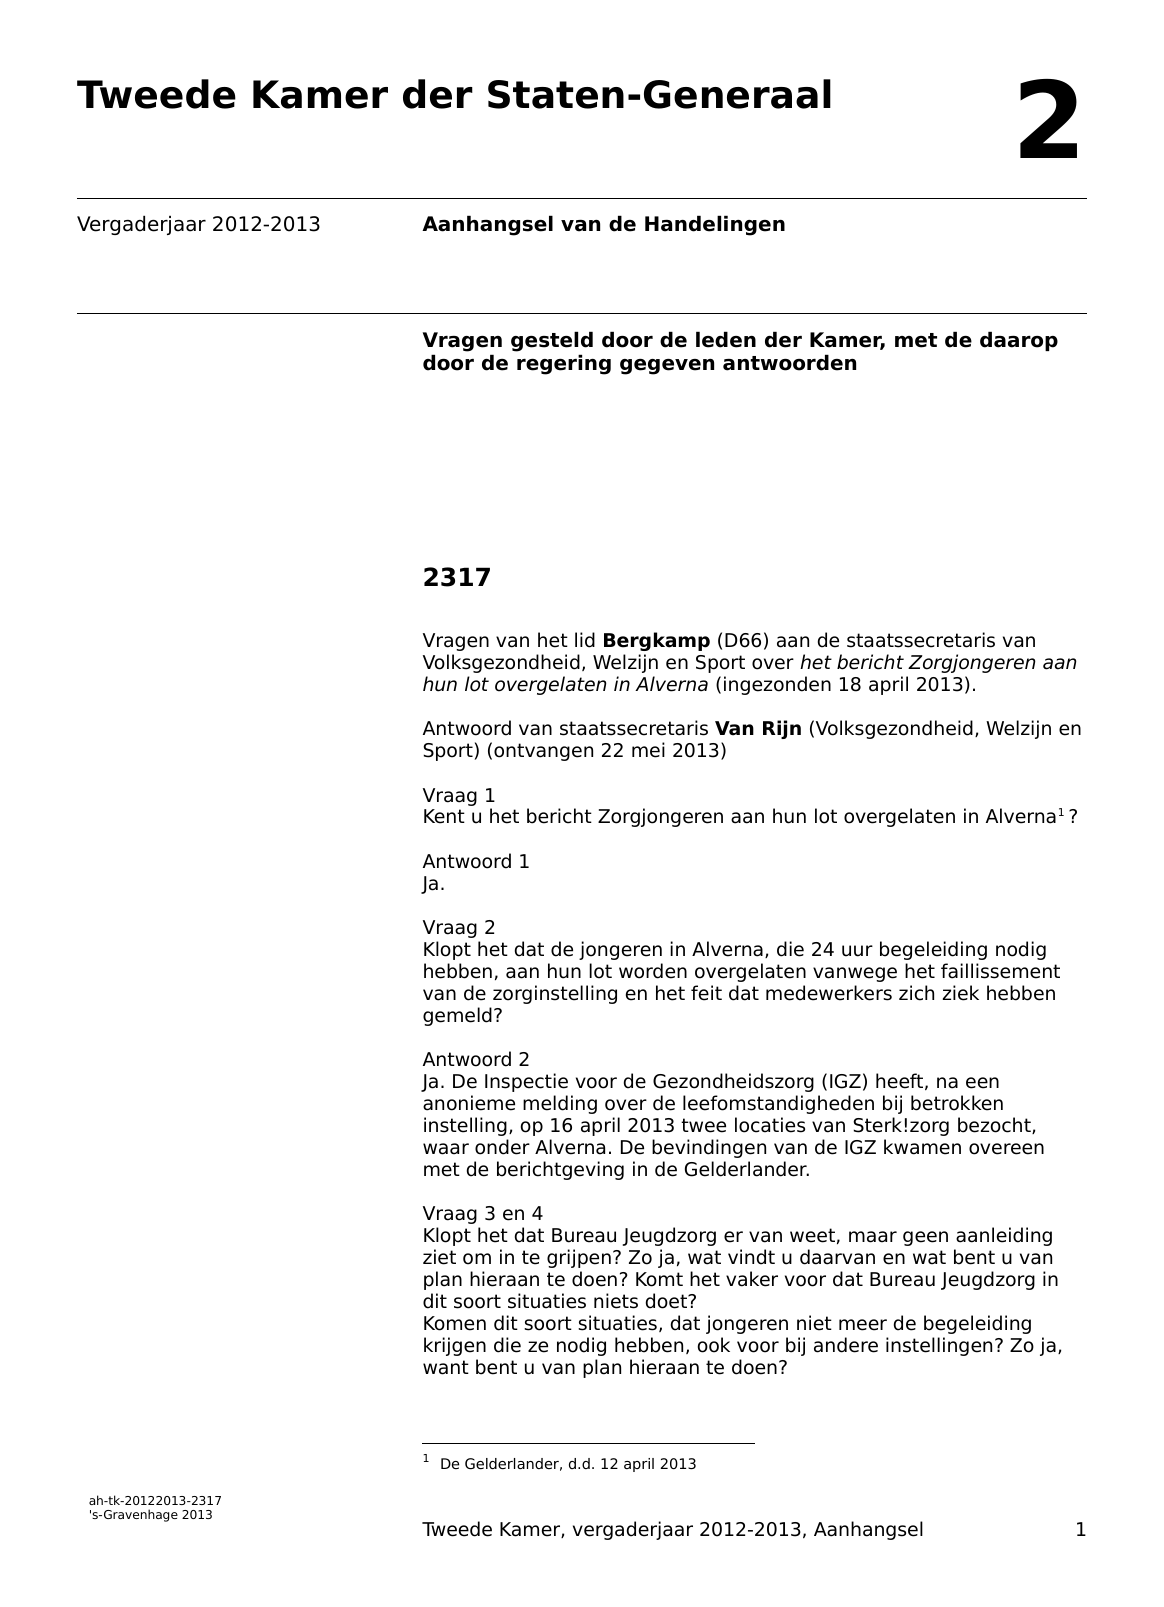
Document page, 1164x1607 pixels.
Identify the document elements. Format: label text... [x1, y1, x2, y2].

text Vraag 2 [422, 917, 1087, 939]
text Ja. De Inspectie voor de Gezondheidszorg (IGZ) heeft, na een anonieme melding over de leefomstandigheden bij betrokken instelling, op 16 april 2013 twee locaties van Sterk!zorg bezocht, waar onder Alverna. De bevindingen van de IGZ kwamen overeen met de berichtgeving in de Gelderlander. [422, 1071, 1087, 1181]
text 2317 [422, 563, 1087, 592]
table_header Tweede Kamer der Staten-Generaal [77, 59, 886, 198]
text Antwoord 1 [422, 851, 1087, 873]
table_cell [77, 314, 422, 375]
text Komen dit soort situaties, dat jongeren niet meer de begeleiding krijgen die ze nodig hebben, ook voor bij andere instellingen? Zo ja, want bent u van plan hieraan te doen? [422, 1313, 1087, 1379]
text De Gelderlander, d.d. 12 april 2013 [422, 1452, 1087, 1474]
text Ja. [422, 873, 1087, 894]
text Antwoord van staatssecretaris Van Rijn (Volksgezondheid, Welzijn en Sport) (ontvangen 22 mei 2013) [422, 718, 1087, 762]
text 's-Gravenhage 2013 [88, 1508, 323, 1522]
table_cell Vergaderjaar 2012-2013 [77, 199, 422, 313]
text Vragen van het lid Bergkamp (D66) aan de staatssecretaris van Volksgezondheid, Welzijn en Sport over het bericht Zorgjongeren aan hun lot overgelaten in Alverna (ingezonden 18 april 2013). [422, 630, 1087, 696]
text Vraag 3 en 4 [422, 1203, 1087, 1225]
table_cell Aanhangsel van de Handelingen [422, 199, 1087, 313]
text Klopt het dat Bureau Jeugdzorg er van weet, maar geen aanleiding ziet om in te grijpen? Zo ja, wat vindt u daarvan en wat bent u van plan hieraan te doen? Komt het vaker voor dat Bureau Jeugdzorg in dit soort situaties niets doet? [422, 1225, 1087, 1313]
text Klopt het dat de jongeren in Alverna, die 24 uur begeleiding nodig hebben, aan hun lot worden overgelaten vanwege het faillissement van de zorginstelling en het feit dat medewerkers zich ziek hebben gemeld? [422, 939, 1087, 1027]
text Kent u het bericht Zorgjongeren aan hun lot overgelaten in Alverna? [422, 806, 1087, 828]
text ah-tk-20122013-2317 [88, 1494, 323, 1508]
table_header 2 [886, 59, 1087, 198]
table_cell Vragen gesteld door de leden der Kamer, met de daarop door de regering gegeven antwoorden [422, 314, 1087, 375]
text Antwoord 2 [422, 1049, 1087, 1071]
text Vraag 1 [422, 784, 1087, 806]
